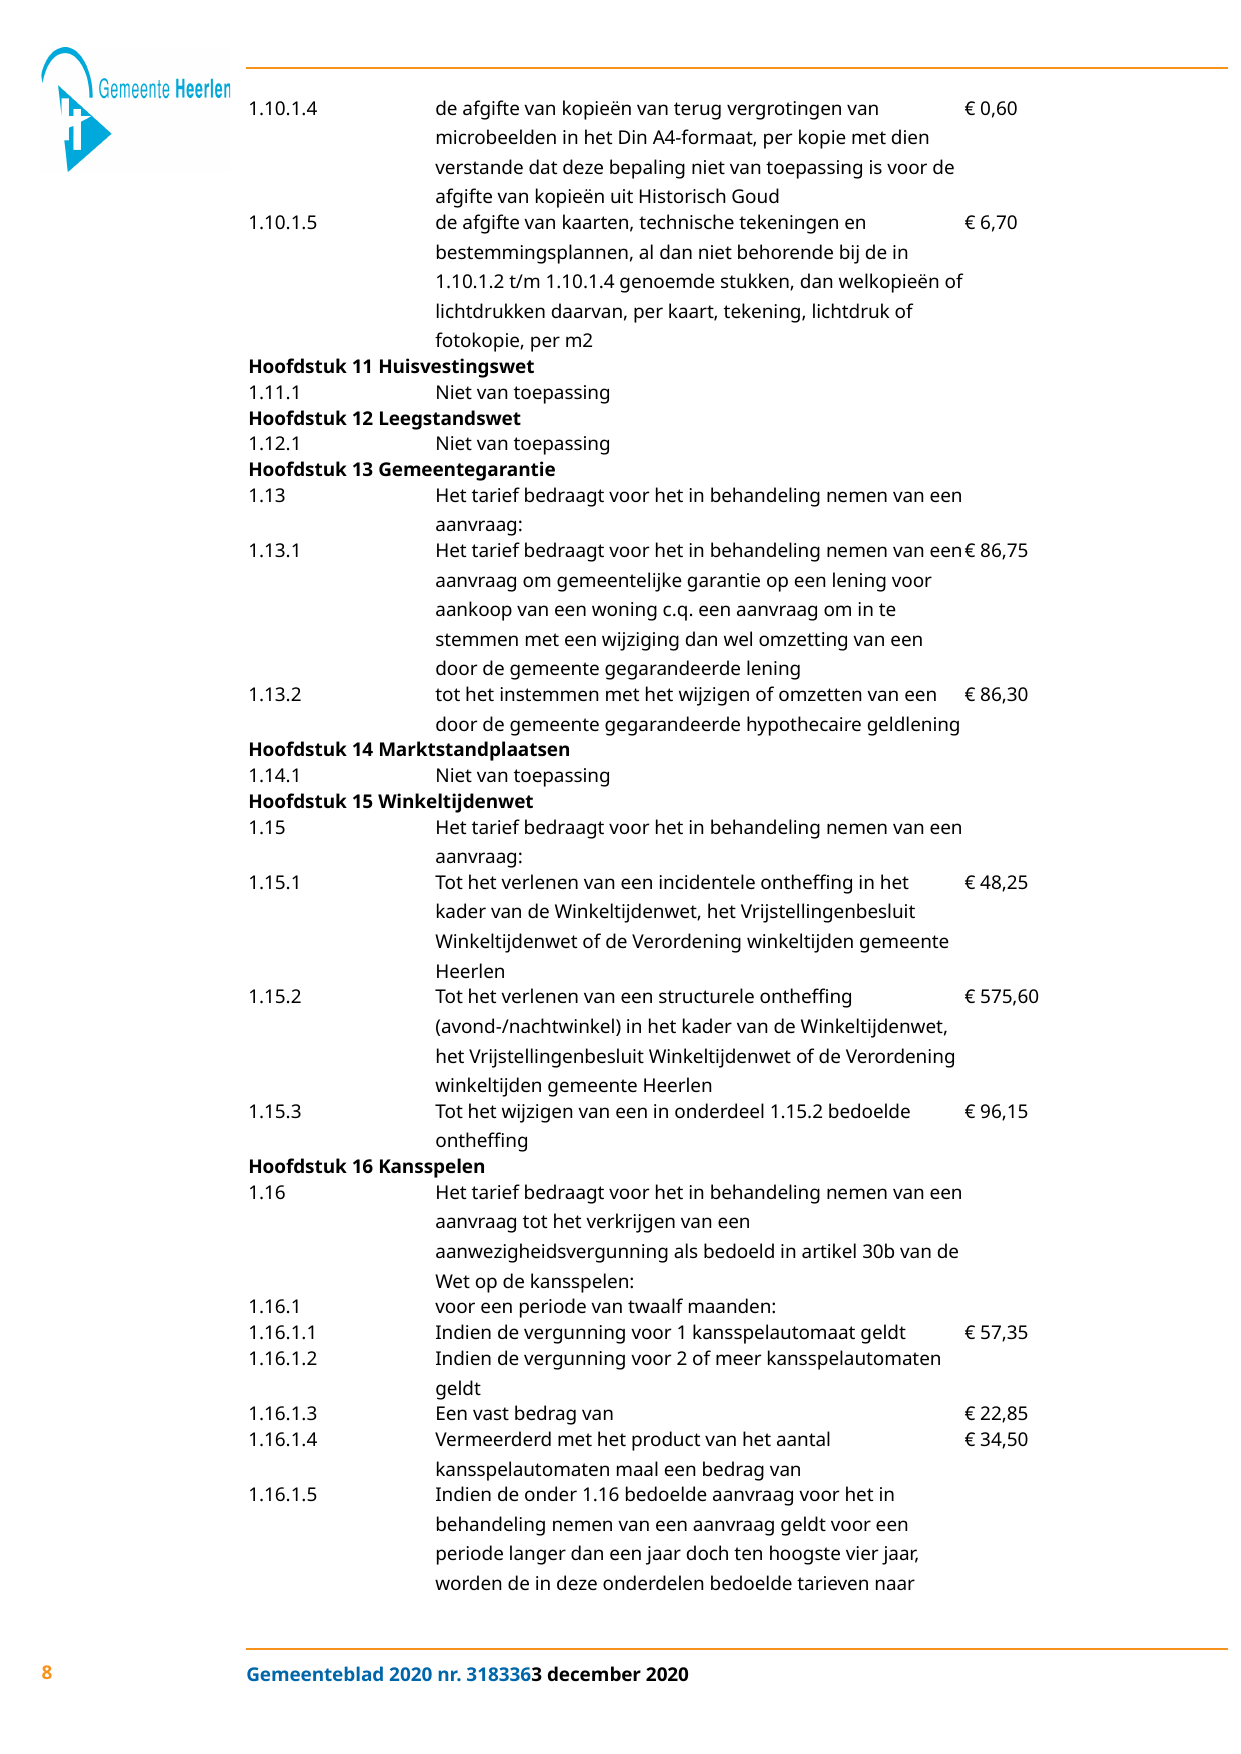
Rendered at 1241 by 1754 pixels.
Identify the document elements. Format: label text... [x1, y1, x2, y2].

table_cell 1.13.2 [248, 681, 435, 737]
table_cell € 57,35 [964, 1319, 1152, 1345]
table_cell de afgifte van kaarten, technische tekeningen en bestemmingsplannen, al dan niet behorende bij de in 1.10.1.2 t/m 1.10.1.4 genoemde stukken, dan welkopieën of lichtdrukken daarvan, per kaart, tekening, lichtdruk of fotokopie, per m2 [435, 209, 964, 353]
table_cell Hoofdstuk 14 Marktstandplaatsen [248, 737, 1152, 762]
table_cell € 86,75 [964, 537, 1152, 681]
table_cell de afgifte van kopieën van terug vergrotingen van microbeelden in het Din A4-formaat, per kopie met dien verstande dat deze bepaling niet van toepassing is voor de afgifte van kopieën uit Historisch Goud [435, 95, 964, 209]
picture [41, 47, 231, 172]
table_cell [964, 1179, 1152, 1294]
table_cell Indien de onder 1.16 bedoelde aanvraag voor het in behandeling nemen van een aanvraag geldt voor een periode langer dan een jaar doch ten hoogste vier jaar, worden de in deze onderdelen bedoelde tarieven naar [435, 1481, 964, 1596]
table_cell Niet van toepassing [435, 431, 964, 456]
table_cell 1.15.3 [248, 1098, 435, 1153]
table_cell € 575,60 [964, 984, 1152, 1098]
table_cell 1.16.1.5 [248, 1481, 435, 1596]
table_cell 1.16.1.2 [248, 1345, 435, 1400]
table_cell Hoofdstuk 12 Leegstandswet [248, 405, 1152, 431]
table_cell [964, 482, 1152, 537]
table_cell [964, 814, 1152, 869]
table_cell € 6,70 [964, 209, 1152, 353]
table_cell [964, 1345, 1152, 1400]
table_cell Indien de vergunning voor 2 of meer kansspelautomaten geldt [435, 1345, 964, 1400]
picture [41, 47, 59, 70]
table_cell 1.10.1.4 [248, 95, 435, 209]
table_cell 1.10.1.5 [248, 209, 435, 353]
table_cell 1.16.1 [248, 1294, 435, 1319]
table_cell Het tarief bedraagt voor het in behandeling nemen van een aanvraag: [435, 814, 964, 869]
table_cell € 48,25 [964, 869, 1152, 984]
table_cell Het tarief bedraagt voor het in behandeling nemen van een aanvraag om gemeentelijke garantie op een lening voor aankoop van een woning c.q. een aanvraag om in te stemmen met een wijziging dan wel omzetting van een door de gemeente gegarandeerde lening [435, 537, 964, 681]
table_cell 1.11.1 [248, 379, 435, 405]
table_cell 1.14.1 [248, 763, 435, 788]
table_cell € 96,15 [964, 1098, 1152, 1153]
table_cell Het tarief bedraagt voor het in behandeling nemen van een aanvraag tot het verkrijgen van een aanwezigheidsvergunning als bedoeld in artikel 30b van de Wet op de kansspelen: [435, 1179, 964, 1294]
table_cell [964, 1294, 1152, 1319]
table_cell 1.16.1.4 [248, 1426, 435, 1481]
table_cell 1.12.1 [248, 431, 435, 456]
table_cell Tot het verlenen van een incidentele ontheffing in het kader van de Winkeltijdenwet, het Vrijstellingenbesluit Winkeltijdenwet of de Verordening winkeltijden gemeente Heerlen [435, 869, 964, 984]
table_cell 1.13 [248, 482, 435, 537]
table_cell Hoofdstuk 15 Winkeltijdenwet [248, 788, 1152, 814]
table_cell voor een periode van twaalf maanden: [435, 1294, 964, 1319]
table_cell Tot het wijzigen van een in onderdeel 1.15.2 bedoelde ontheffing [435, 1098, 964, 1153]
table_cell tot het instemmen met het wijzigen of omzetten van een door de gemeente gegarandeerde hypothecaire geldlening [435, 681, 964, 737]
table_cell Tot het verlenen van een structurele ontheffing (avond-/nachtwinkel) in het kader van de Winkeltijdenwet, het Vrijstellingenbesluit Winkeltijdenwet of de Verordening winkeltijden gemeente Heerlen [435, 984, 964, 1098]
table_cell Vermeerderd met het product van het aantal kansspelautomaten maal een bedrag van [435, 1426, 964, 1481]
table_cell 1.15.2 [248, 984, 435, 1098]
table_cell [964, 379, 1152, 405]
table_cell [964, 763, 1152, 788]
table_cell Hoofdstuk 16 Kansspelen [248, 1154, 1152, 1179]
table_cell [964, 431, 1152, 456]
table_cell 1.15.1 [248, 869, 435, 984]
table_cell € 86,30 [964, 681, 1152, 737]
table_cell Indien de vergunning voor 1 kansspelautomaat geldt [435, 1319, 964, 1345]
table_cell € 0,60 [964, 95, 1152, 209]
table_cell € 22,85 [964, 1400, 1152, 1426]
table_cell € 34,50 [964, 1426, 1152, 1481]
table_cell 1.16.1.1 [248, 1319, 435, 1345]
table_cell Niet van toepassing [435, 763, 964, 788]
table_cell Hoofdstuk 11 Huisvestingswet [248, 353, 1152, 379]
table_cell Een vast bedrag van [435, 1400, 964, 1426]
table_cell 1.15 [248, 814, 435, 869]
table_cell 1.16.1.3 [248, 1400, 435, 1426]
table_cell [964, 1481, 1152, 1596]
table_cell 1.16 [248, 1179, 435, 1294]
table_cell 1.13.1 [248, 537, 435, 681]
table_cell Het tarief bedraagt voor het in behandeling nemen van een aanvraag: [435, 482, 964, 537]
table_cell Hoofdstuk 13 Gemeentegarantie [248, 456, 1152, 482]
table_cell Niet van toepassing [435, 379, 964, 405]
